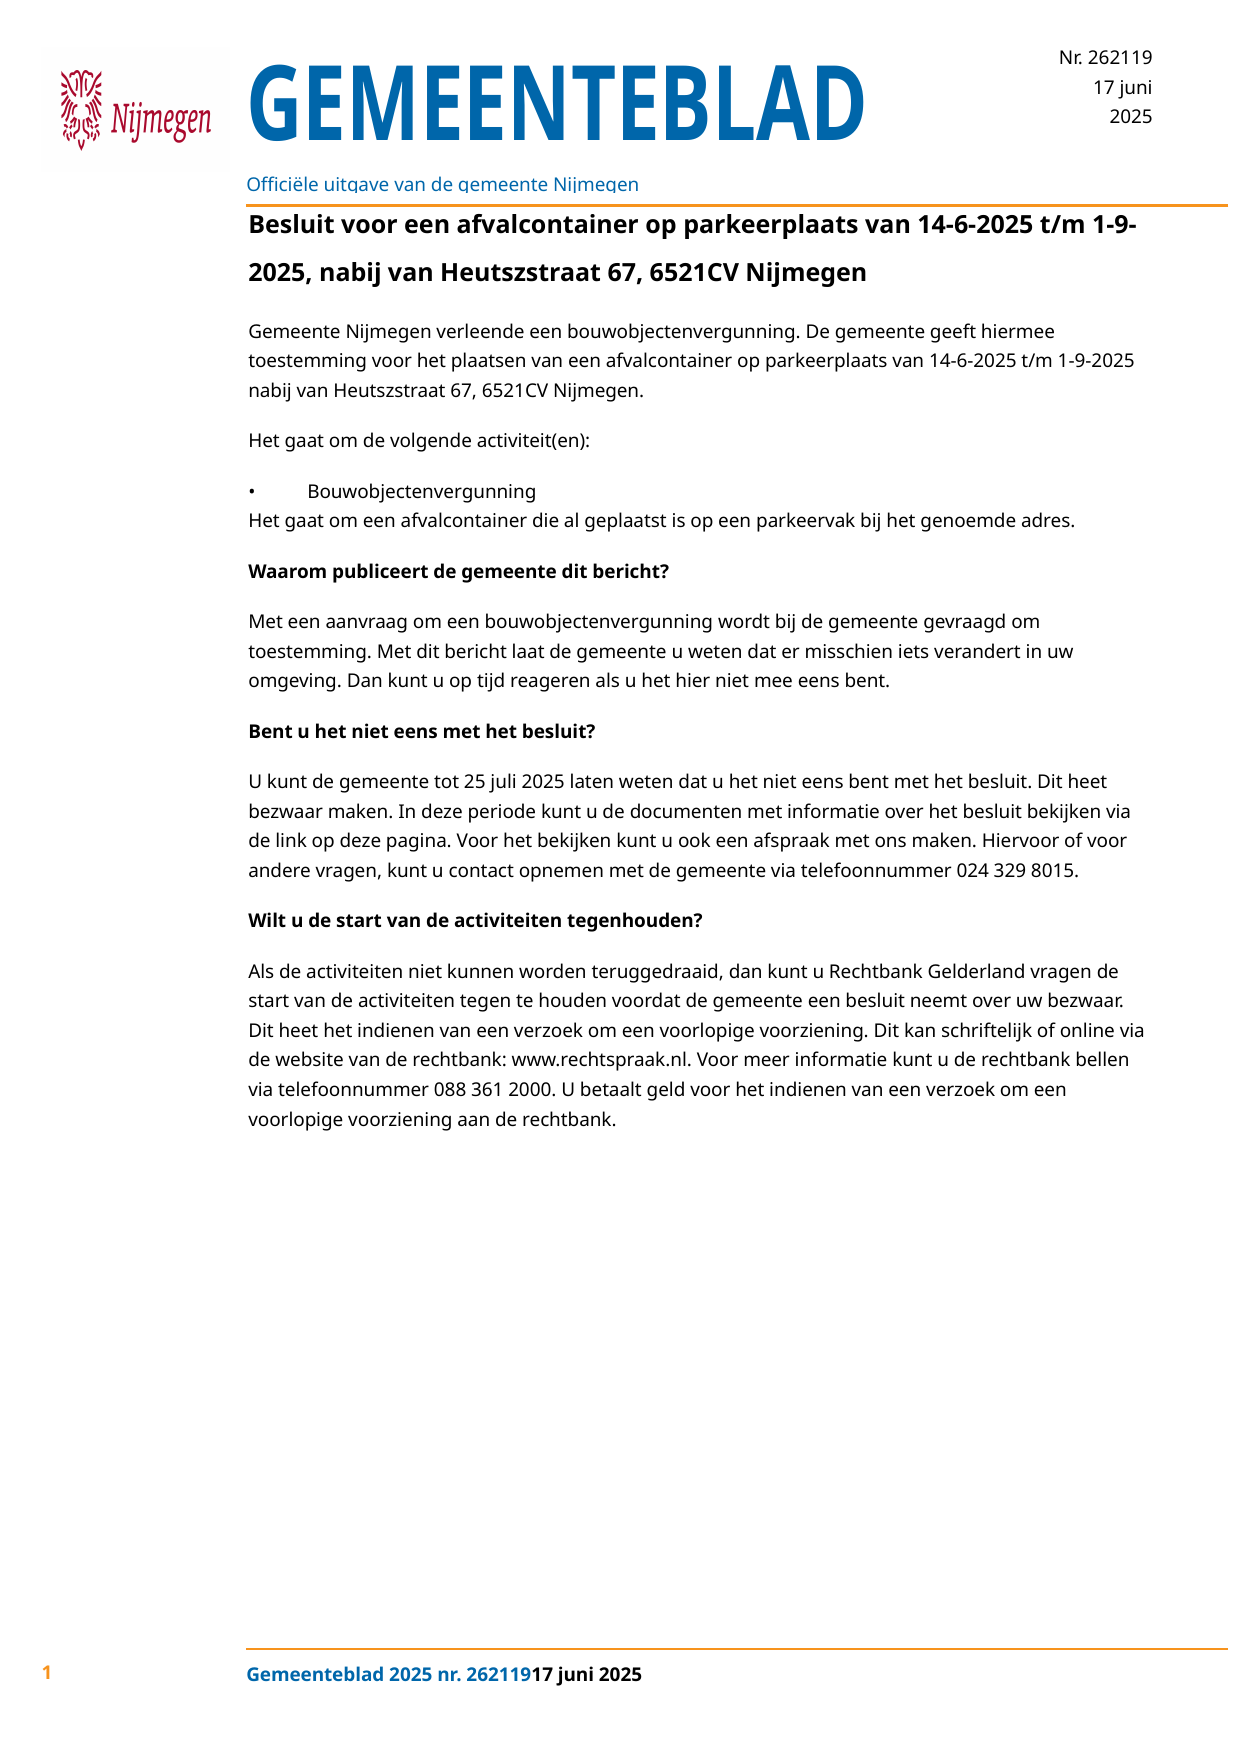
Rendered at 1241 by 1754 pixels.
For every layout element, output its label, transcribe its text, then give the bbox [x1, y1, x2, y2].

text U kunt de gemeente tot 25 juli 2025 laten weten dat u het niet eens bent met het besluit. Dit heet bezwaar maken. In deze periode kunt u de documenten met informatie over het besluit bekijken via de link op deze pagina. Voor het bekijken kunt u ook een afspraak met ons maken. Hiervoor of voor andere vragen, kunt u contact opnemen met de gemeente via telefoonnummer 024 329 8015. [248, 768, 1152, 883]
text Als de activiteiten niet kunnen worden teruggedraaid, dan kunt u Rechtbank Gelderland vragen de start van de activiteiten tegen te houden voordat de gemeente een besluit neemt over uw bezwaar. Dit heet het indienen van een verzoek om een voorlopige voorziening. Dit kan schriftelijk of online via de website van de rechtbank: www.rechtspraak.nl. Voor meer informatie kunt u de rechtbank bellen via telefoonnummer 088 361 2000. U betaalt geld voor het indienen van een verzoek om een voorlopige voorziening aan de rechtbank. [248, 958, 1152, 1132]
list Bouwobjectenvergunning [248, 478, 1152, 504]
text Met een aanvraag om een bouwobjectenvergunning wordt bij de gemeente gevraagd om toestemming. Met dit bericht laat de gemeente u weten dat er misschien iets verandert in uw omgeving. Dan kunt u op tijd reageren als u het hier niet mee eens bent. [248, 608, 1152, 693]
text Het gaat om de volgende activiteit(en): [248, 427, 1152, 453]
text Bent u het niet eens met het besluit? [248, 718, 1152, 744]
text Gemeente Nijmegen verleende een bouwobjectenvergunning. De gemeente geeft hiermee toestemming voor het plaatsen van een afvalcontainer op parkeerplaats van 14-6-2025 t/m 1-9-2025 nabij van Heutszstraat 67, 6521CV Nijmegen. [248, 318, 1152, 403]
text Wilt u de start van de activiteiten tegenhouden? [248, 907, 1152, 933]
text Besluit voor een afvalcontainer op parkeerplaats van 14-6-2025 t/m 1-9-2025, nabij van Heutszstraat 67, 6521CV Nijmegen [248, 207, 1152, 288]
text Het gaat om een afvalcontainer die al geplaatst is op een parkeervak bij het genoemde adres. [248, 507, 1152, 533]
text Waarom publiceert de gemeente dit bericht? [248, 558, 1152, 584]
picture [41, 47, 231, 172]
